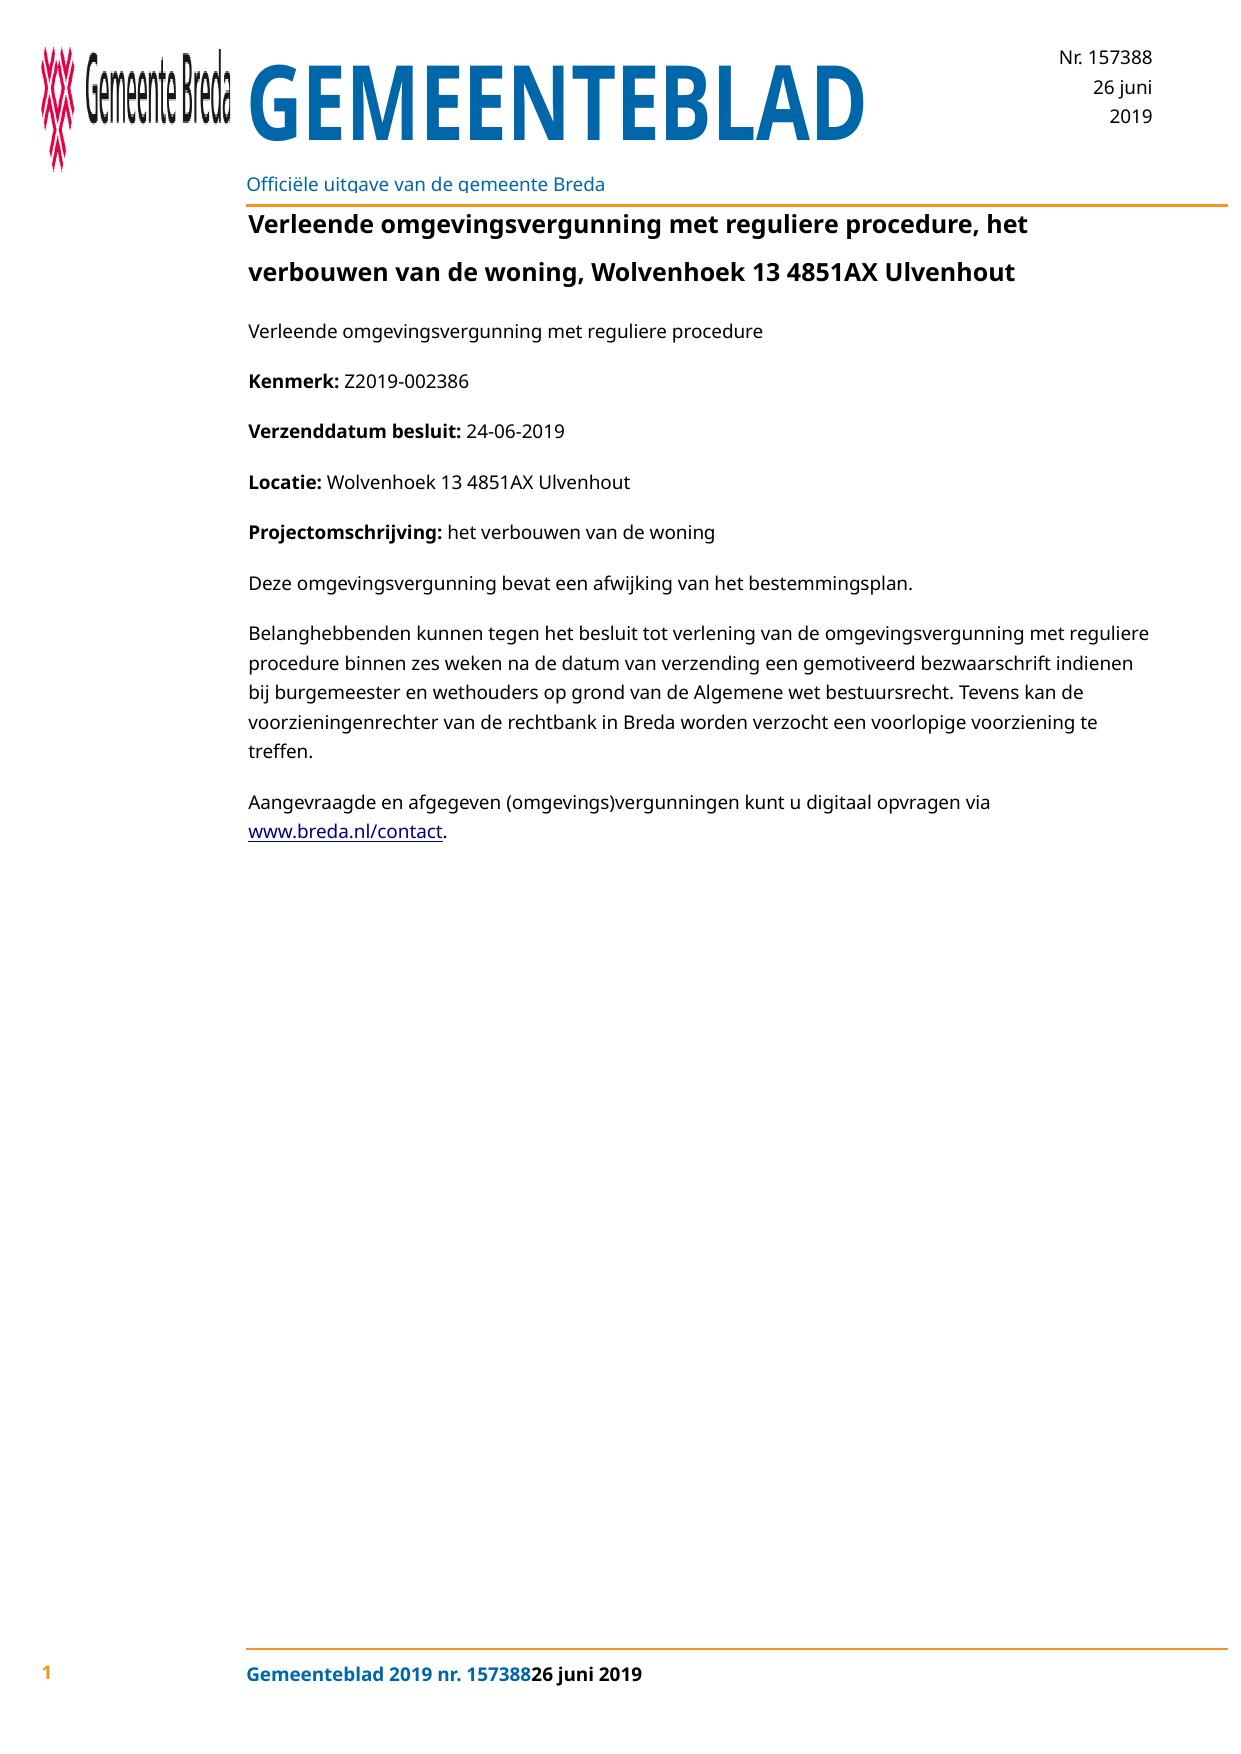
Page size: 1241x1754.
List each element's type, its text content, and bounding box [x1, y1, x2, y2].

text Projectomschrijving: het verbouwen van de woning [248, 519, 1152, 545]
text Locatie: Wolvenhoek 13 4851AX Ulvenhout [248, 469, 1152, 495]
text Deze omgevingsvergunning bevat een afwijking van het bestemmingsplan. [248, 570, 1152, 596]
text Aangevraagde en afgegeven (omgevings)vergunningen kunt u digitaal opvragen via www.breda.nl/contact. [248, 789, 1152, 844]
picture [41, 47, 231, 172]
text Verzenddatum besluit: 24-06-2019 [248, 419, 1152, 444]
text Verleende omgevingsvergunning met reguliere procedure, het verbouwen van de woning, Wolvenhoek 13 4851AX Ulvenhout [248, 207, 1152, 288]
text Belanghebbenden kunnen tegen het besluit tot verlening van de omgevingsvergunning met reguliere procedure binnen zes weken na de datum van verzending een gemotiveerd bezwaarschrift indienen bij burgemeester en wethouders op grond van de Algemene wet bestuursrecht. Tevens kan de voorzieningenrechter van de rechtbank in Breda worden verzocht een voorlopige voorziening te treffen. [248, 620, 1152, 764]
text Kenmerk: Z2019-002386 [248, 368, 1152, 394]
text Verleende omgevingsvergunning met reguliere procedure [248, 318, 1152, 344]
